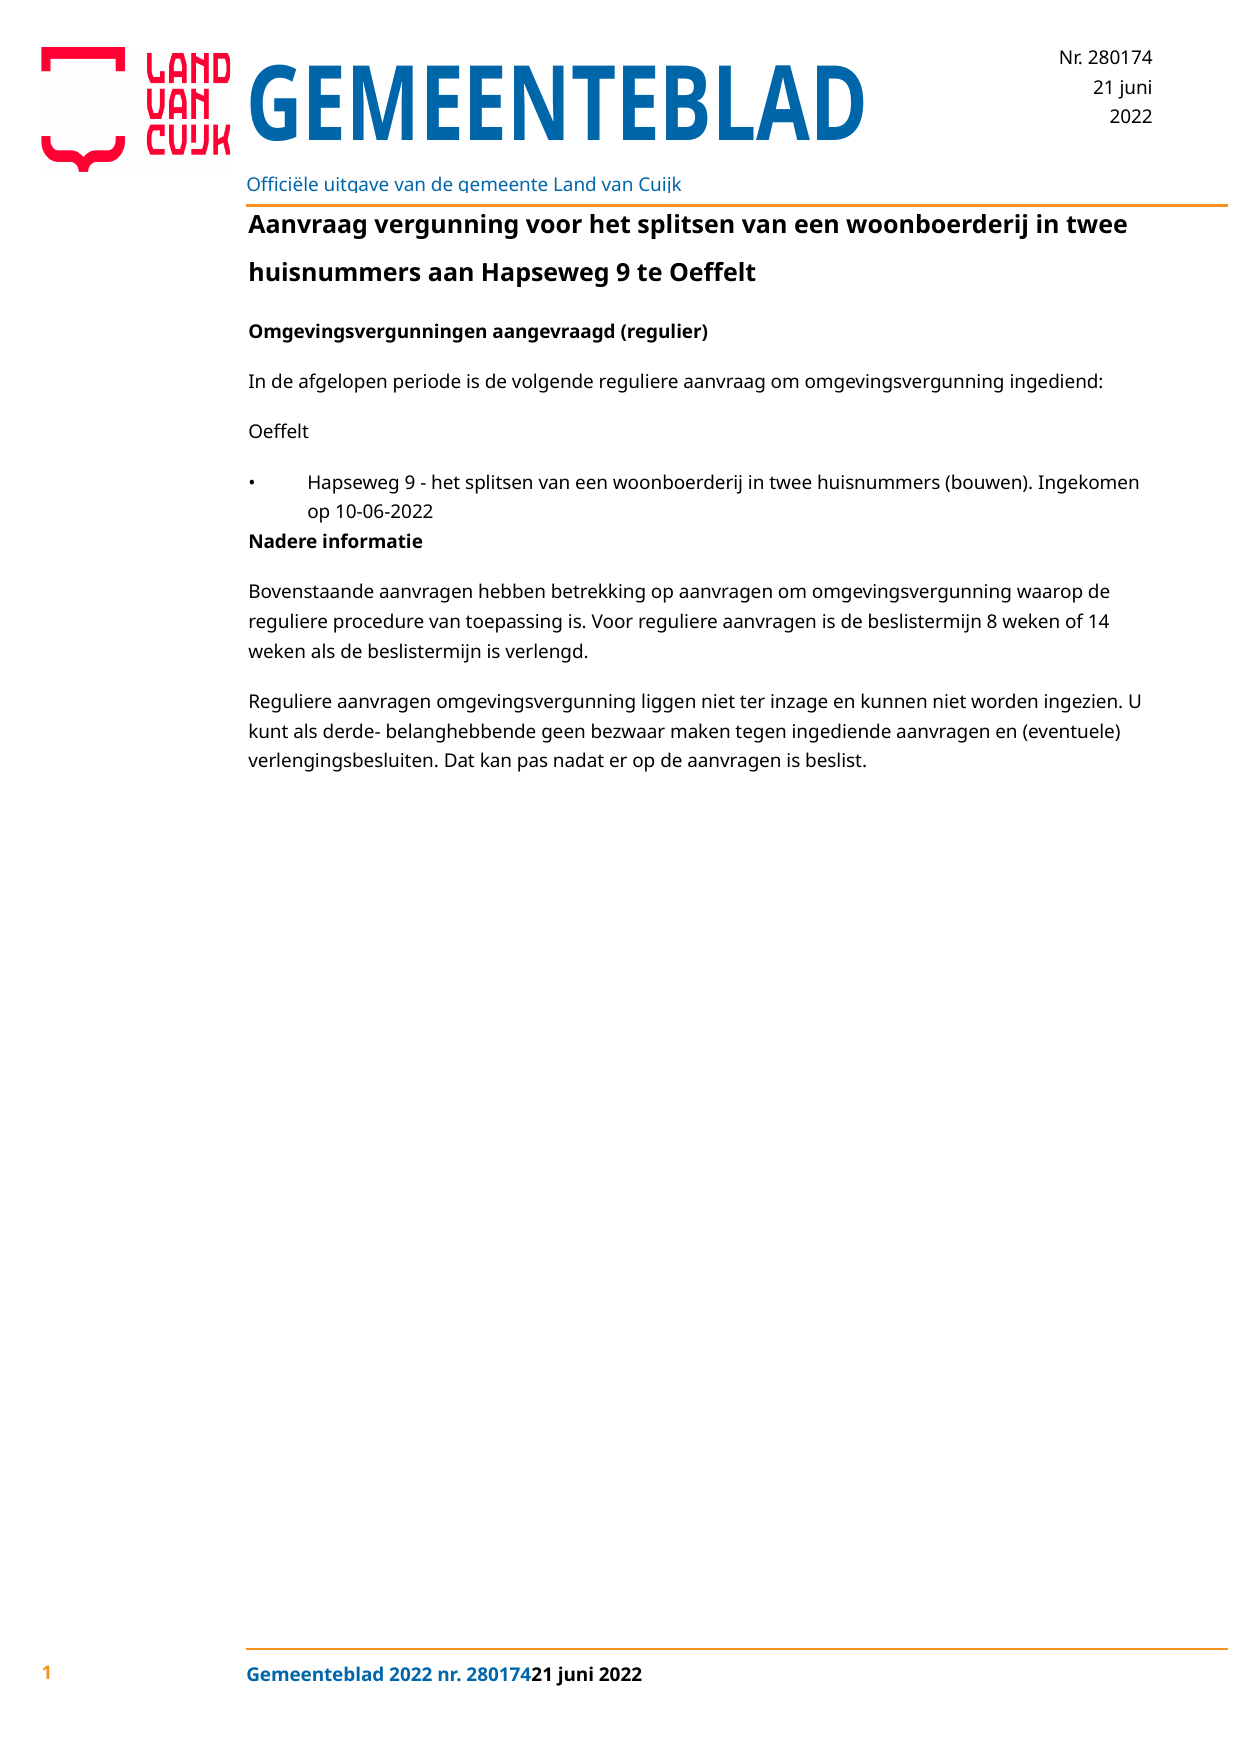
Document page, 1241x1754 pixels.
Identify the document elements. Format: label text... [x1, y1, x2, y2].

text Reguliere aanvragen omgevingsvergunning liggen niet ter inzage en kunnen niet worden ingezien. U kunt als derde- belanghebbende geen bezwaar maken tegen ingediende aanvragen en (eventuele) verlengingsbesluiten. Dat kan pas nadat er op de aanvragen is beslist. [248, 688, 1152, 773]
text Nadere informatie [248, 528, 1152, 554]
text Bovenstaande aanvragen hebben betrekking op aanvragen om omgevingsvergunning waarop de reguliere procedure van toepassing is. Voor reguliere aanvragen is de beslistermijn 8 weken of 14 weken als de beslistermijn is verlengd. [248, 579, 1152, 664]
list Hapseweg 9 - het splitsen van een woonboerderij in twee huisnummers (bouwen). Ingekomen op 10-06-2022 [248, 469, 1152, 524]
text Omgevingsvergunningen aangevraagd (regulier) [248, 318, 1152, 344]
text Oeffelt [248, 419, 1152, 444]
picture [41, 47, 231, 172]
text In de afgelopen periode is de volgende reguliere aanvraag om omgevingsvergunning ingediend: [248, 368, 1152, 394]
text Aanvraag vergunning voor het splitsen van een woonboerderij in twee huisnummers aan Hapseweg 9 te Oeffelt [248, 207, 1152, 288]
